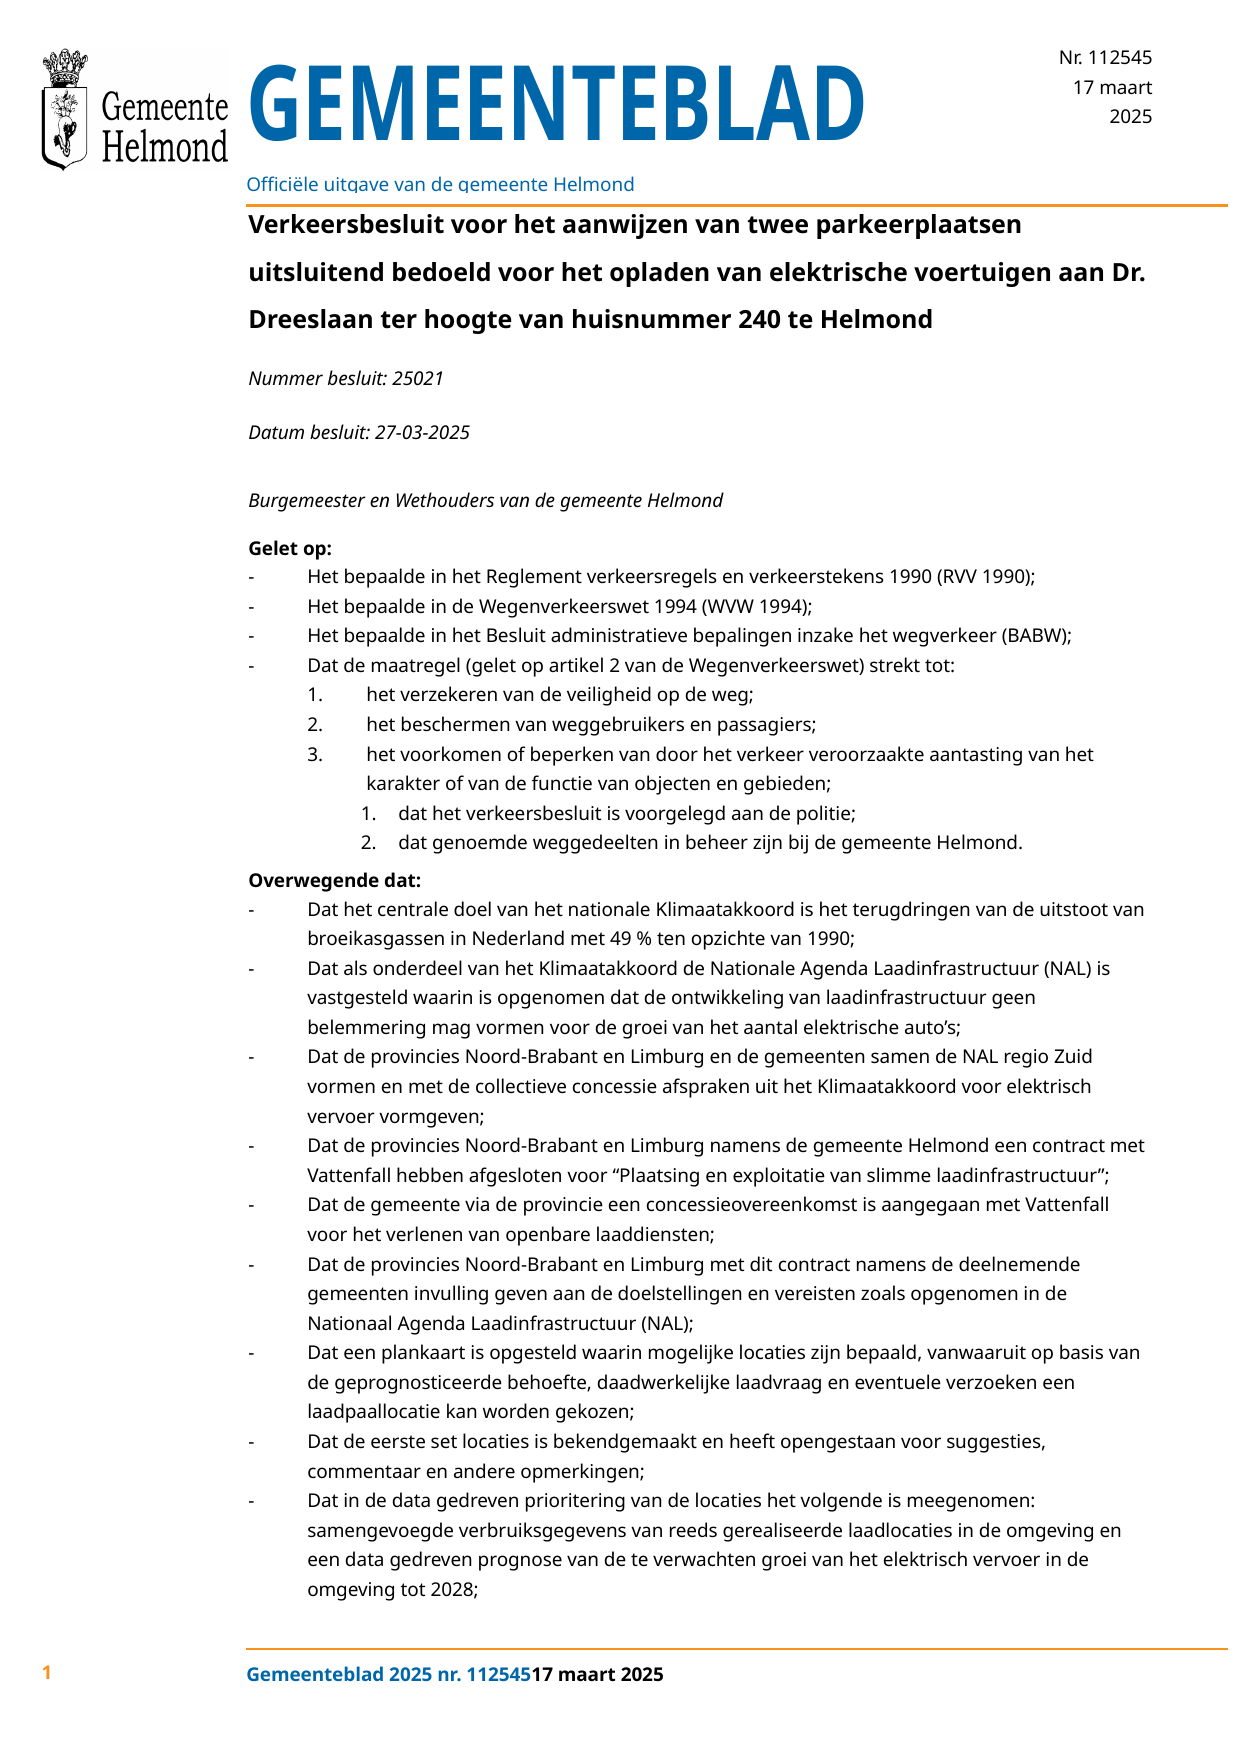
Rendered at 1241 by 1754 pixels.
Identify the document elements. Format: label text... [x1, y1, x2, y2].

list Dat de maatregel (gelet op artikel 2 van de Wegenverkeerswet) strekt tot: [248, 652, 1152, 678]
list het beschermen van weggebruikers en passagiers; [307, 711, 1152, 737]
text Verkeersbesluit voor het aanwijzen van twee parkeerplaatsen uitsluitend bedoeld voor het opladen van elektrische voertuigen aan Dr. Dreeslaan ter hoogte van huisnummer 240 te Helmond [248, 207, 1152, 336]
list Dat in de data gedreven prioritering van de locaties het volgende is meegenomen: samengevoegde verbruiksgegevens van reeds gerealiseerde laadlocaties in de omgeving en een data gedreven prognose van de te verwachten groei van het elektrisch vervoer in de omgeving tot 2028; [248, 1487, 1152, 1602]
list dat genoemde weggedeelten in beheer zijn bij de gemeente Helmond. [361, 829, 1152, 855]
text Burgemeester en Wethouders van de gemeente Helmond [248, 487, 1152, 513]
list Het bepaalde in de Wegenverkeerswet 1994 (WVW 1994); [248, 593, 1152, 618]
list Dat een plankaart is opgesteld waarin mogelijke locaties zijn bepaald, vanwaaruit op basis van de geprognosticeerde behoefte, daadwerkelijke laadvraag en eventuele verzoeken een laadpaallocatie kan worden gekozen; [248, 1339, 1152, 1424]
list Dat de provincies Noord-Brabant en Limburg namens de gemeente Helmond een contract met Vattenfall hebben afgesloten voor “Plaatsing en exploitatie van slimme laadinfrastructuur”; [248, 1132, 1152, 1188]
list het verzekeren van de veiligheid op de weg; [307, 682, 1152, 707]
list Dat als onderdeel van het Klimaatakkoord de Nationale Agenda Laadinfrastructuur (NAL) is vastgesteld waarin is opgenomen dat de ontwikkeling van laadinfrastructuur geen belemmering mag vormen voor de groei van het aantal elektrische auto’s; [248, 955, 1152, 1040]
text Nummer besluit: 25021 [248, 366, 1152, 391]
list dat het verkeersbesluit is voorgelegd aan de politie; [361, 800, 1152, 826]
text Datum besluit: 27-03-2025 [248, 419, 1152, 445]
list het voorkomen of beperken van door het verkeer veroorzaakte aantasting van het karakter of van de functie van objecten en gebieden; [307, 741, 1152, 796]
list Dat het centrale doel van het nationale Klimaatakkoord is het terugdringen van de uitstoot van broeikasgassen in Nederland met 49 % ten opzichte van 1990; [248, 896, 1152, 951]
list Dat de provincies Noord-Brabant en Limburg met dit contract namens de deelnemende gemeenten invulling geven aan de doelstellingen en vereisten zoals opgenomen in de Nationaal Agenda Laadinfrastructuur (NAL); [248, 1251, 1152, 1336]
list Dat de eerste set locaties is bekendgemaakt en heeft opengestaan voor suggesties, commentaar en andere opmerkingen; [248, 1428, 1152, 1483]
picture [41, 47, 231, 172]
list Het bepaalde in het Reglement verkeersregels en verkeerstekens 1990 (RVV 1990); [248, 563, 1152, 589]
list Dat de gemeente via de provincie een concessieovereenkomst is aangegaan met Vattenfall voor het verlenen van openbare laaddiensten; [248, 1192, 1152, 1247]
list Het bepaalde in het Besluit administratieve bepalingen inzake het wegverkeer (BABW); [248, 622, 1152, 648]
text Gelet op: [248, 535, 1152, 561]
text Overwegende dat: [248, 867, 1152, 893]
list Dat de provincies Noord-Brabant en Limburg en de gemeenten samen de NAL regio Zuid vormen en met de collectieve concessie afspraken uit het Klimaatakkoord voor elektrisch vervoer vormgeven; [248, 1044, 1152, 1128]
